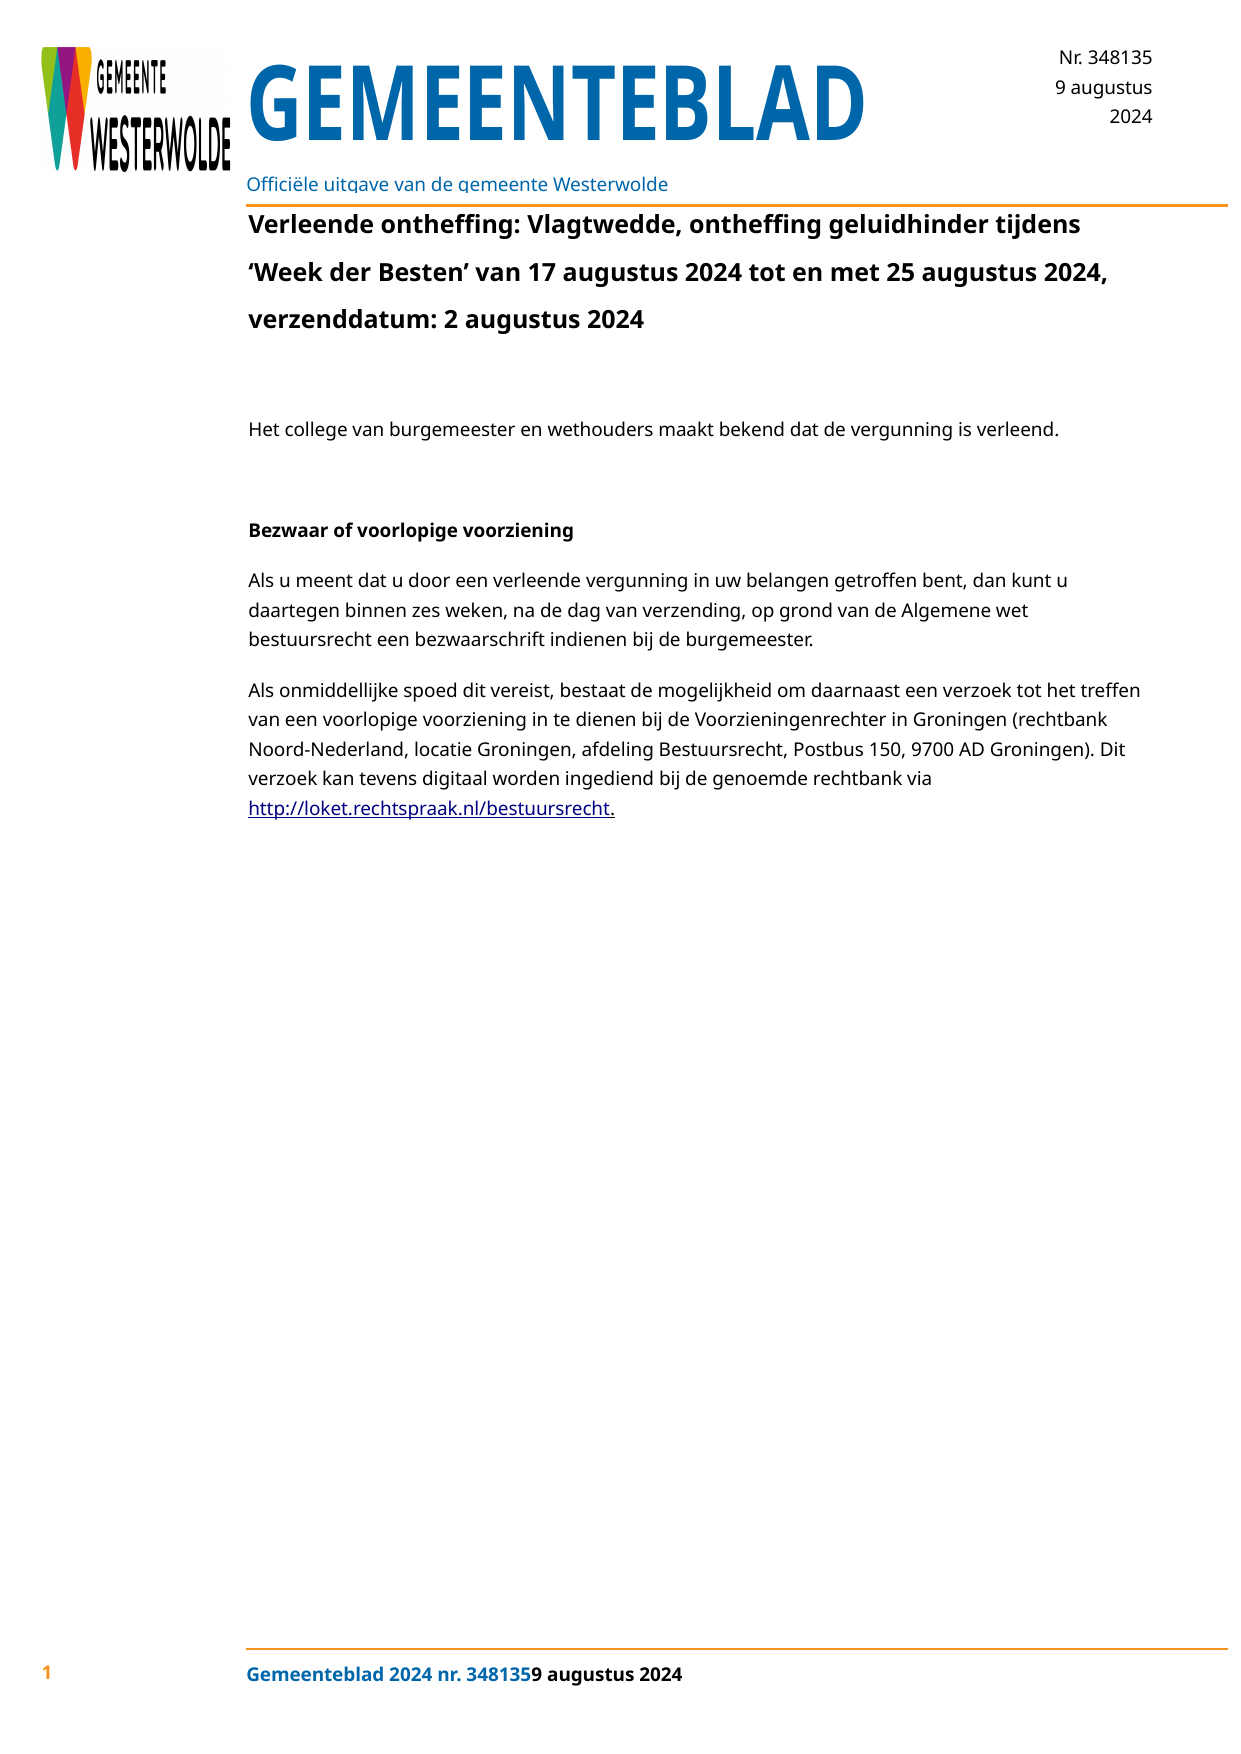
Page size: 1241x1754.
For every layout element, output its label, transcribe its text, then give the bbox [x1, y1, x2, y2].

picture [41, 47, 231, 172]
text Als onmiddellijke spoed dit vereist, bestaat de mogelijkheid om daarnaast een verzoek tot het treffen van een voorlopige voorziening in te dienen bij de Voorzieningenrechter in Groningen (rechtbank Noord-Nederland, locatie Groningen, afdeling Bestuursrecht, Postbus 150, 9700 AD Groningen). Dit verzoek kan tevens digitaal worden ingediend bij de genoemde rechtbank via http://loket.rechtspraak.nl/bestuursrecht. [248, 677, 1152, 821]
text Bezwaar of voorlopige voorziening [248, 517, 1152, 542]
text Verleende ontheffing: Vlagtwedde, ontheffing geluidhinder tijdens ‘Week der Besten’ van 17 augustus 2024 tot en met 25 augustus 2024, verzenddatum: 2 augustus 2024 [248, 207, 1152, 336]
text Het college van burgemeester en wethouders maakt bekend dat de vergunning is verleend. [248, 416, 1152, 442]
text Als u meent dat u door een verleende vergunning in uw belangen getroffen bent, dan kunt u daartegen binnen zes weken, na de dag van verzending, op grond van de Algemene wet bestuursrecht een bezwaarschrift indienen bij de burgemeester. [248, 567, 1152, 652]
